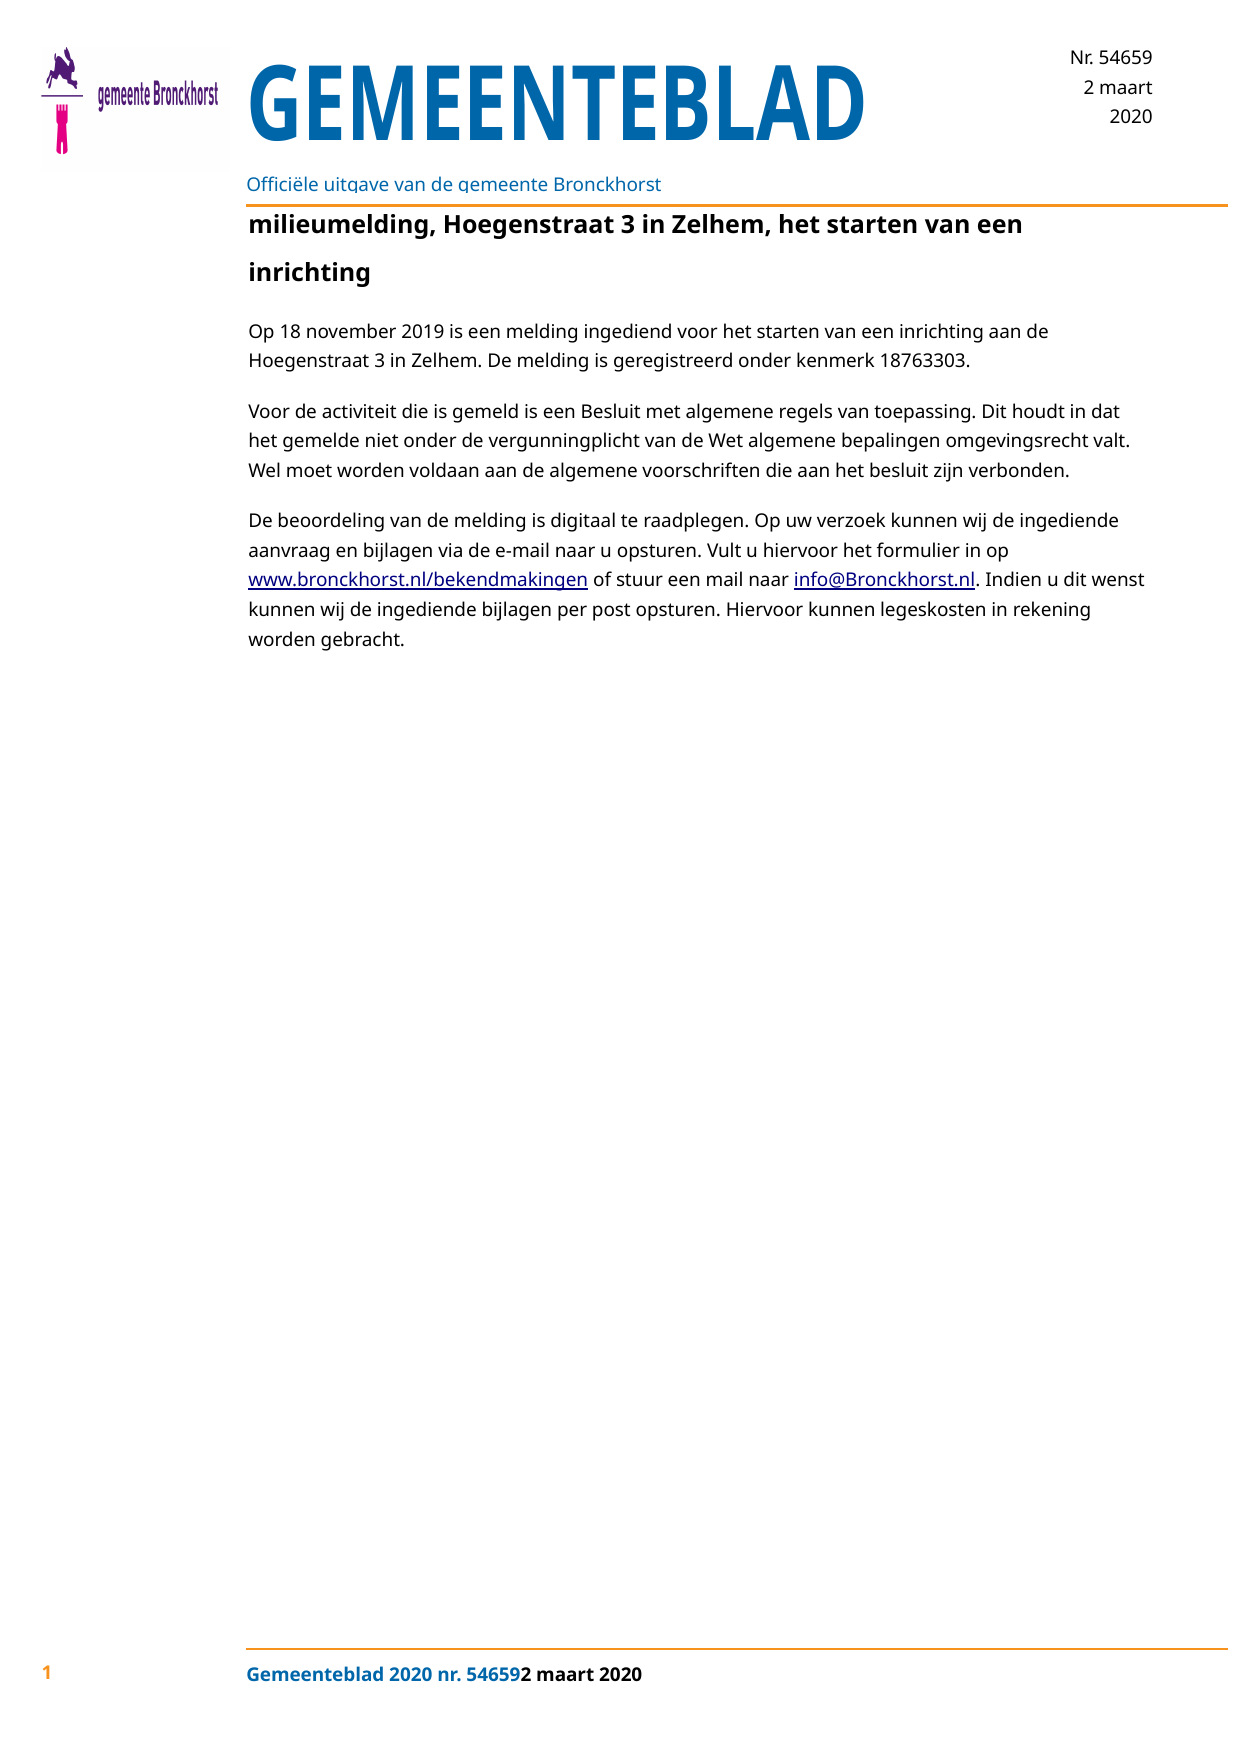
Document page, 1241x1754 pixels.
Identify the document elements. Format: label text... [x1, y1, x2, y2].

text milieumelding, Hoegenstraat 3 in Zelhem, het starten van een inrichting [248, 207, 1152, 288]
text Voor de activiteit die is gemeld is een Besluit met algemene regels van toepassing. Dit houdt in dat het gemelde niet onder de vergunningplicht van de Wet algemene bepalingen omgevingsrecht valt. Wel moet worden voldaan aan de algemene voorschriften die aan het besluit zijn verbonden. [248, 398, 1152, 483]
text De beoordeling van de melding is digitaal te raadplegen. Op uw verzoek kunnen wij de ingediende aanvraag en bijlagen via de e-mail naar u opsturen. Vult u hiervoor het formulier in op www.bronckhorst.nl/bekendmakingen of stuur een mail naar info@Bronckhorst.nl. Indien u dit wenst kunnen wij de ingediende bijlagen per post opsturen. Hiervoor kunnen legeskosten in rekening worden gebracht. [248, 507, 1152, 652]
picture [41, 47, 231, 172]
text Op 18 november 2019 is een melding ingediend voor het starten van een inrichting aan de Hoegenstraat 3 in Zelhem. De melding is geregistreerd onder kenmerk 18763303. [248, 318, 1152, 373]
